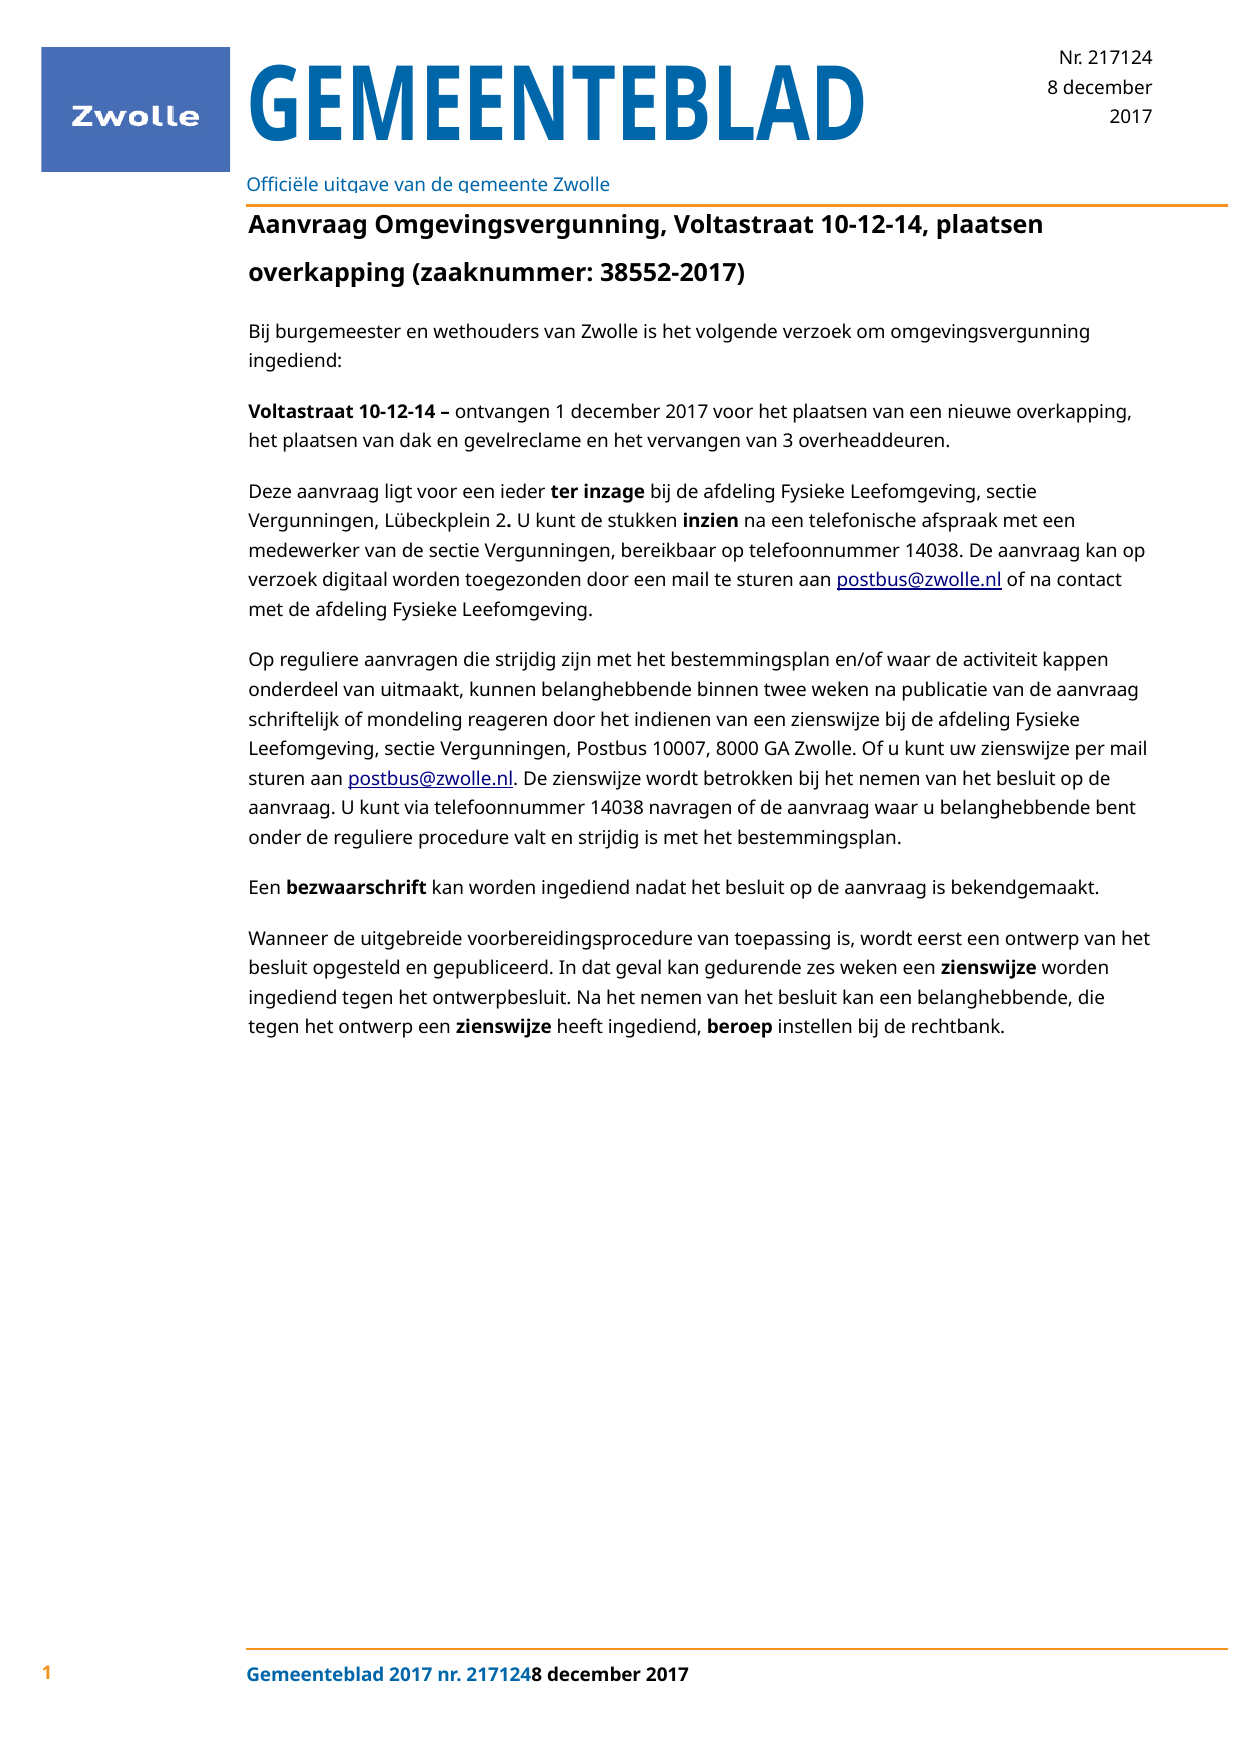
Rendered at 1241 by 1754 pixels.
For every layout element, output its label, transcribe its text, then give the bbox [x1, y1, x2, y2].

text Aanvraag Omgevingsvergunning, Voltastraat 10-12-14, plaatsen overkapping (zaaknummer: 38552-2017) [248, 207, 1152, 288]
text Voltastraat 10-12-14 – ontvangen 1 december 2017 voor het plaatsen van een nieuwe overkapping, het plaatsen van dak en gevelreclame en het vervangen van 3 overheaddeuren. [248, 398, 1152, 453]
picture [41, 47, 231, 172]
text Op reguliere aanvragen die strijdig zijn met het bestemmingsplan en/of waar de activiteit kappen onderdeel van uitmaakt, kunnen belanghebbende binnen twee weken na publicatie van de aanvraag schriftelijk of mondeling reageren door het indienen van een zienswijze bij de afdeling Fysieke Leefomgeving, sectie Vergunningen, Postbus 10007, 8000 GA Zwolle. Of u kunt uw zienswijze per mail sturen aan postbus@zwolle.nl. De zienswijze wordt betrokken bij het nemen van het besluit op de aanvraag. U kunt via telefoonnummer 14038 navragen of de aanvraag waar u belanghebbende bent onder de reguliere procedure valt en strijdig is met het bestemmingsplan. [248, 647, 1152, 850]
text Bij burgemeester en wethouders van Zwolle is het volgende verzoek om omgevingsvergunning ingediend: [248, 318, 1152, 373]
text Wanneer de uitgebreide voorbereidingsprocedure van toepassing is, wordt eerst een ontwerp van het besluit opgesteld en gepubliceerd. In dat geval kan gedurende zes weken een zienswijze worden ingediend tegen het ontwerpbesluit. Na het nemen van het besluit kan een belanghebbende, die tegen het ontwerp een zienswijze heeft ingediend, beroep instellen bij de rechtbank. [248, 925, 1152, 1039]
text Een bezwaarschrift kan worden ingediend nadat het besluit op de aanvraag is bekendgemaakt. [248, 874, 1152, 900]
text Deze aanvraag ligt voor een ieder ter inzage bij de afdeling Fysieke Leefomgeving, sectie Vergunningen, Lübeckplein 2. U kunt de stukken inzien na een telefonische afspraak met een medewerker van de sectie Vergunningen, bereikbaar op telefoonnummer 14038. De aanvraag kan op verzoek digitaal worden toegezonden door een mail te sturen aan postbus@zwolle.nl of na contact met de afdeling Fysieke Leefomgeving. [248, 478, 1152, 622]
